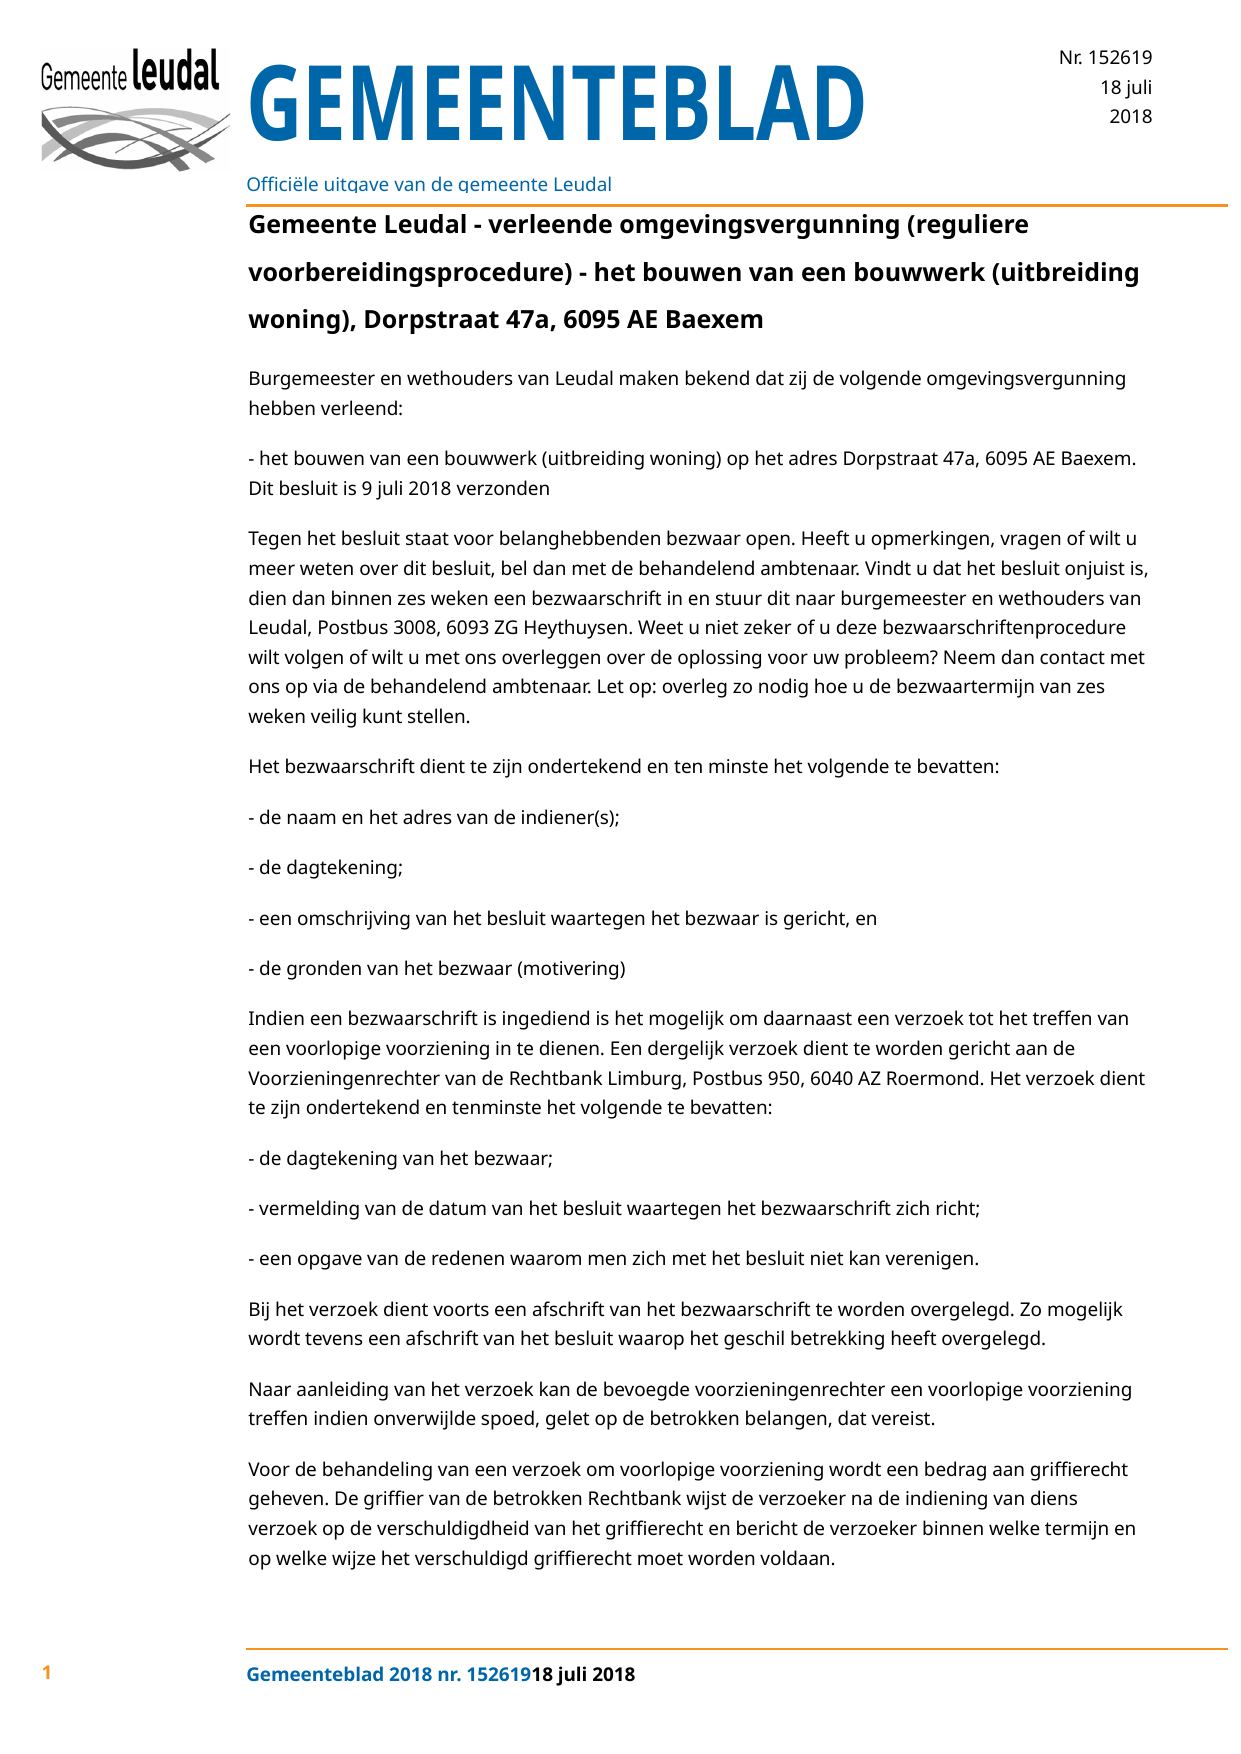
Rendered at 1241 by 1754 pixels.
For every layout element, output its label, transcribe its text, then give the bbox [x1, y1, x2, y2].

text Gemeente Leudal - verleende omgevingsvergunning (reguliere voorbereidingsprocedure) - het bouwen van een bouwwerk (uitbreiding woning), Dorpstraat 47a, 6095 AE Baexem [248, 207, 1152, 336]
text - een opgave van de redenen waarom men zich met het besluit niet kan verenigen. [248, 1246, 1152, 1271]
text - de naam en het adres van de indiener(s); [248, 804, 1152, 829]
text Tegen het besluit staat voor belanghebbenden bezwaar open. Heeft u opmerkingen, vragen of wilt u meer weten over dit besluit, bel dan met de behandelend ambtenaar. Vindt u dat het besluit onjuist is, dien dan binnen zes weken een bezwaarschrift in en stuur dit naar burgemeester en wethouders van Leudal, Postbus 3008, 6093 ZG Heythuysen. Weet u niet zeker of u deze bezwaarschriftenprocedure wilt volgen of wilt u met ons overleggen over de oplossing voor uw probleem? Neem dan contact met ons op via de behandelend ambtenaar. Let op: overleg zo nodig hoe u de bezwaartermijn van zes weken veilig kunt stellen. [248, 526, 1152, 729]
text Het bezwaarschrift dient te zijn ondertekend en ten minste het volgende te bevatten: [248, 753, 1152, 779]
text - de gronden van het bezwaar (motivering) [248, 955, 1152, 981]
text Burgemeester en wethouders van Leudal maken bekend dat zij de volgende omgevingsvergunning hebben verleend: [248, 366, 1152, 421]
text Voor de behandeling van een verzoek om voorlopige voorziening wordt een bedrag aan griffierecht geheven. De griffier van de betrokken Rechtbank wijst de verzoeker na de indiening van diens verzoek op de verschuldigdheid van het griffierecht en bericht de verzoeker binnen welke termijn en op welke wijze het verschuldigd griffierecht moet worden voldaan. [248, 1456, 1152, 1570]
text Naar aanleiding van het verzoek kan de bevoegde voorzieningenrechter een voorlopige voorziening treffen indien onverwijlde spoed, gelet op de betrokken belangen, dat vereist. [248, 1376, 1152, 1431]
text Bij het verzoek dient voorts een afschrift van het bezwaarschrift te worden overgelegd. Zo mogelijk wordt tevens een afschrift van het besluit waarop het geschil betrekking heeft overgelegd. [248, 1296, 1152, 1351]
picture [41, 47, 231, 172]
text - het bouwen van een bouwwerk (uitbreiding woning) op het adres Dorpstraat 47a, 6095 AE Baexem. Dit besluit is 9 juli 2018 verzonden [248, 446, 1152, 501]
text - vermelding van de datum van het besluit waartegen het bezwaarschrift zich richt; [248, 1195, 1152, 1221]
text - de dagtekening; [248, 854, 1152, 880]
text Indien een bezwaarschrift is ingediend is het mogelijk om daarnaast een verzoek tot het treffen van een voorlopige voorziening in te dienen. Een dergelijk verzoek dient te worden gericht aan de Voorzieningenrechter van de Rechtbank Limburg, Postbus 950, 6040 AZ Roermond. Het verzoek dient te zijn ondertekend en tenminste het volgende te bevatten: [248, 1006, 1152, 1120]
text - een omschrijving van het besluit waartegen het bezwaar is gericht, en [248, 905, 1152, 930]
text - de dagtekening van het bezwaar; [248, 1145, 1152, 1170]
